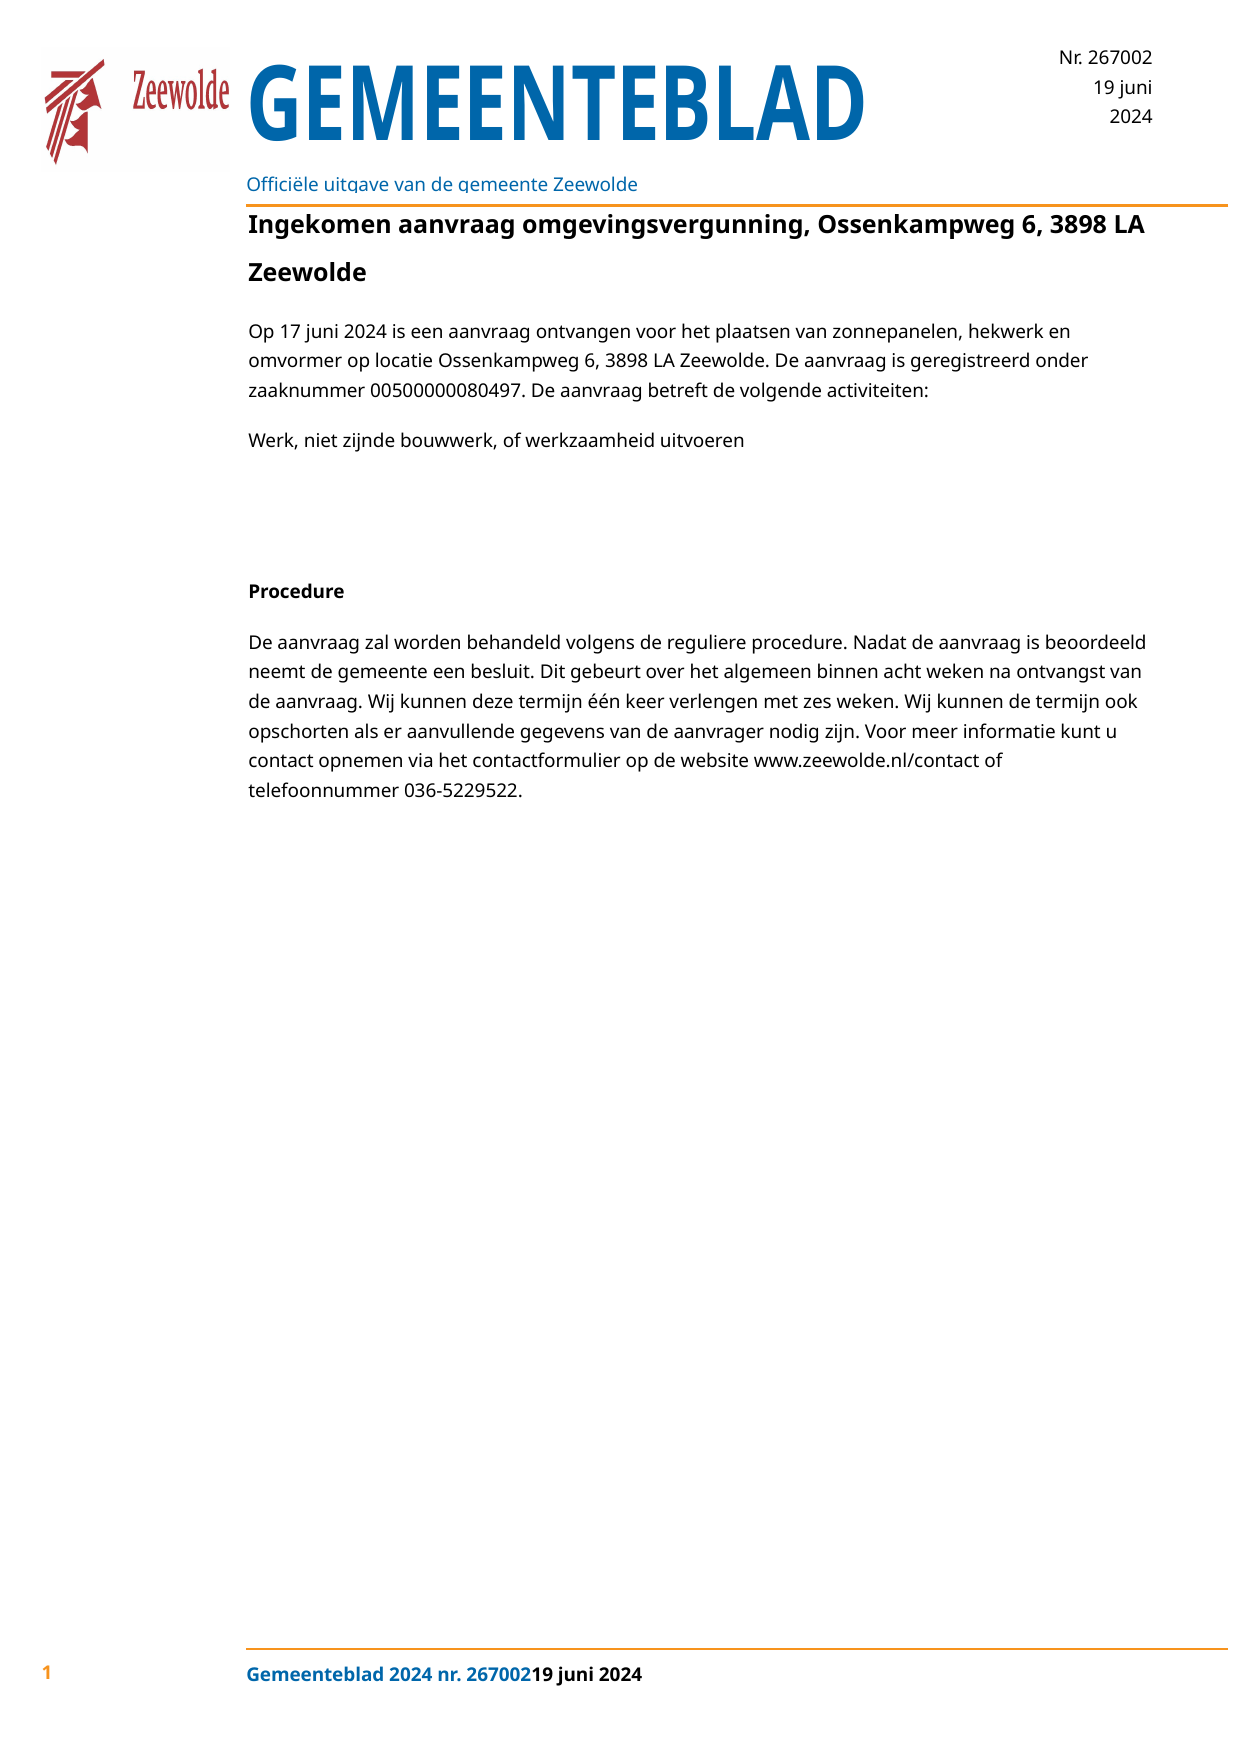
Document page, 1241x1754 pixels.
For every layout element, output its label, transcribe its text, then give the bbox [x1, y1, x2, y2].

text Werk, niet zijnde bouwwerk, of werkzaamheid uitvoeren [248, 427, 1152, 453]
text Procedure [248, 579, 1152, 604]
text De aanvraag zal worden behandeld volgens de reguliere procedure. Nadat de aanvraag is beoordeeld neemt de gemeente een besluit. Dit gebeurt over het algemeen binnen acht weken na ontvangst van de aanvraag. Wij kunnen deze termijn één keer verlengen met zes weken. Wij kunnen de termijn ook opschorten als er aanvullende gegevens van de aanvrager nodig zijn. Voor meer informatie kunt u contact opnemen via het contactformulier op de website www.zeewolde.nl/contact of telefoonnummer 036-5229522. [248, 629, 1152, 803]
picture [41, 47, 231, 172]
text Ingekomen aanvraag omgevingsvergunning, Ossenkampweg 6, 3898 LA Zeewolde [248, 207, 1152, 288]
text Op 17 juni 2024 is een aanvraag ontvangen voor het plaatsen van zonnepanelen, hekwerk en omvormer op locatie Ossenkampweg 6, 3898 LA Zeewolde. De aanvraag is geregistreerd onder zaaknummer 00500000080497. De aanvraag betreft de volgende activiteiten: [248, 318, 1152, 403]
